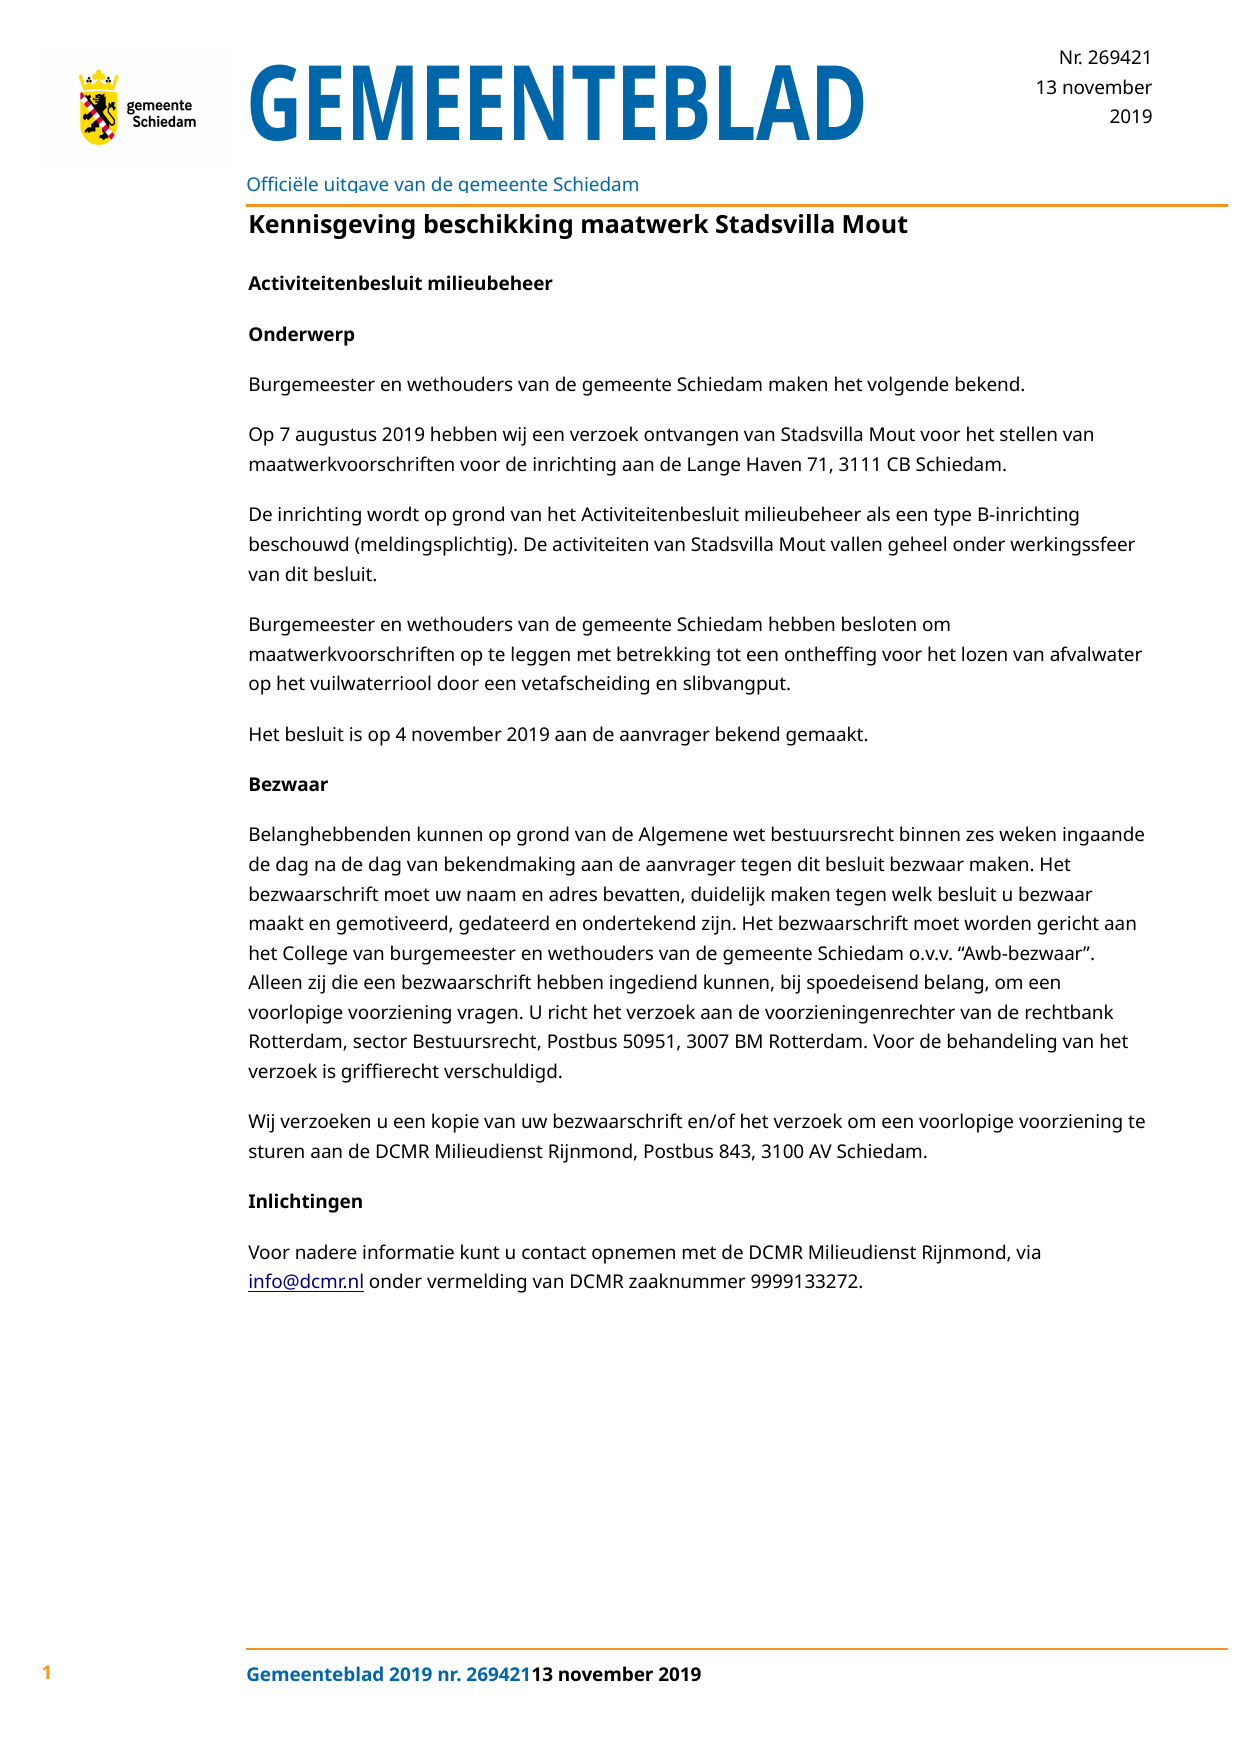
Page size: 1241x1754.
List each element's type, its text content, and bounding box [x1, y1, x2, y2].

text Wij verzoeken u een kopie van uw bezwaarschrift en/of het verzoek om een voorlopige voorziening te sturen aan de DCMR Milieudienst Rijnmond, Postbus 843, 3100 AV Schiedam. [248, 1109, 1152, 1164]
text Kennisgeving beschikking maatwerk Stadsvilla Mout [248, 207, 1152, 241]
text Voor nadere informatie kunt u contact opnemen met de DCMR Milieudienst Rijnmond, via info@dcmr.nl onder vermelding van DCMR zaaknummer 9999133272. [248, 1239, 1152, 1294]
text Het besluit is op 4 november 2019 aan de aanvrager bekend gemaakt. [248, 721, 1152, 746]
text Activiteitenbesluit milieubeheer [248, 270, 1152, 296]
text Burgemeester en wethouders van de gemeente Schiedam hebben besloten om maatwerkvoorschriften op te leggen met betrekking tot een ontheffing voor het lozen van afvalwater op het vuilwaterriool door een vetafscheiding en slibvangput. [248, 611, 1152, 696]
text Bezwaar [248, 771, 1152, 797]
text Burgemeester en wethouders van de gemeente Schiedam maken het volgende bekend. [248, 371, 1152, 397]
text Onderwerp [248, 321, 1152, 346]
text De inrichting wordt op grond van het Activiteitenbesluit milieubeheer als een type B-inrichting beschouwd (meldingsplichtig). De activiteiten van Stadsvilla Mout vallen geheel onder werkingssfeer van dit besluit. [248, 502, 1152, 586]
text Inlichtingen [248, 1189, 1152, 1214]
text Op 7 augustus 2019 hebben wij een verzoek ontvangen van Stadsvilla Mout voor het stellen van maatwerkvoorschriften voor de inrichting aan de Lange Haven 71, 3111 CB Schiedam. [248, 422, 1152, 477]
picture [41, 47, 231, 172]
text Belanghebbenden kunnen op grond van de Algemene wet bestuursrecht binnen zes weken ingaande de dag na de dag van bekendmaking aan de aanvrager tegen dit besluit bezwaar maken. Het bezwaarschrift moet uw naam en adres bevatten, duidelijk maken tegen welk besluit u bezwaar maakt en gemotiveerd, gedateerd en ondertekend zijn. Het bezwaarschrift moet worden gericht aan het College van burgemeester en wethouders van de gemeente Schiedam o.v.v. “Awb-bezwaar”. Alleen zij die een bezwaarschrift hebben ingediend kunnen, bij spoedeisend belang, om een voorlopige voorziening vragen. U richt het verzoek aan de voorzieningenrechter van de rechtbank Rotterdam, sector Bestuursrecht, Postbus 50951, 3007 BM Rotterdam. Voor de behandeling van het verzoek is griffierecht verschuldigd. [248, 822, 1152, 1084]
